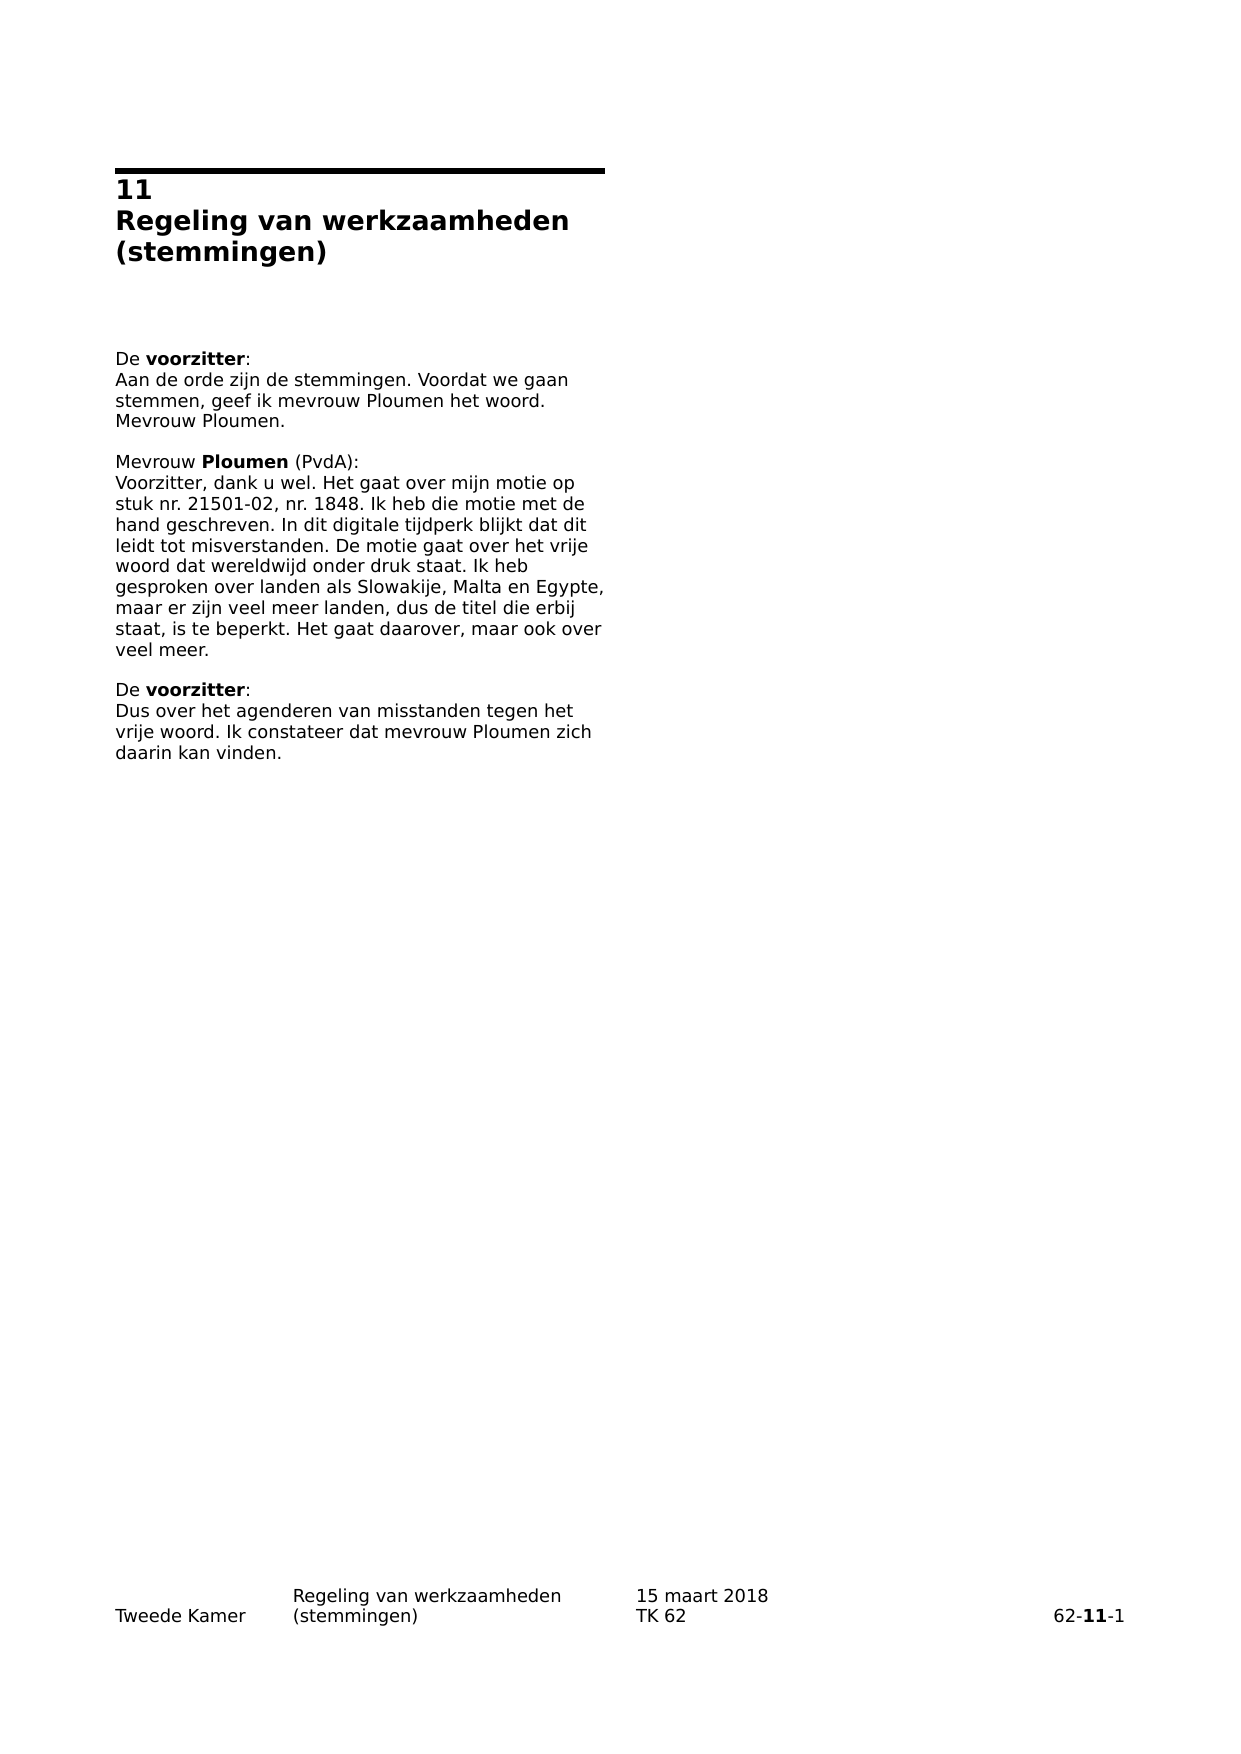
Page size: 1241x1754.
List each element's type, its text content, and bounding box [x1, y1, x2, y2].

title 11 Regeling van werkzaamheden (stemmingen) [115, 174, 605, 268]
text Mevrouw Ploumen (PvdA): [115, 452, 605, 473]
text Dus over het agenderen van misstanden tegen het vrije woord. Ik constateer dat mevrouw Ploumen zich daarin kan vinden. [115, 701, 605, 763]
text De voorzitter: [115, 349, 605, 369]
text Voorzitter, dank u wel. Het gaat over mijn motie op stuk nr. 21501-02, nr. 1848. Ik heb die motie met de hand geschreven. In dit digitale tijdperk blijkt dat dit leidt tot misverstanden. De motie gaat over het vrije woord dat wereldwijd onder druk staat. Ik heb gesproken over landen als Slowakije, Malta en Egypte, maar er zijn veel meer landen, dus de titel die erbij staat, is te beperkt. Het gaat daarover, maar ook over veel meer. [115, 473, 605, 660]
text De voorzitter: [115, 680, 605, 701]
text Aan de orde zijn de stemmingen. Voordat we gaan stemmen, geef ik mevrouw Ploumen het woord. Mevrouw Ploumen. [115, 369, 605, 432]
